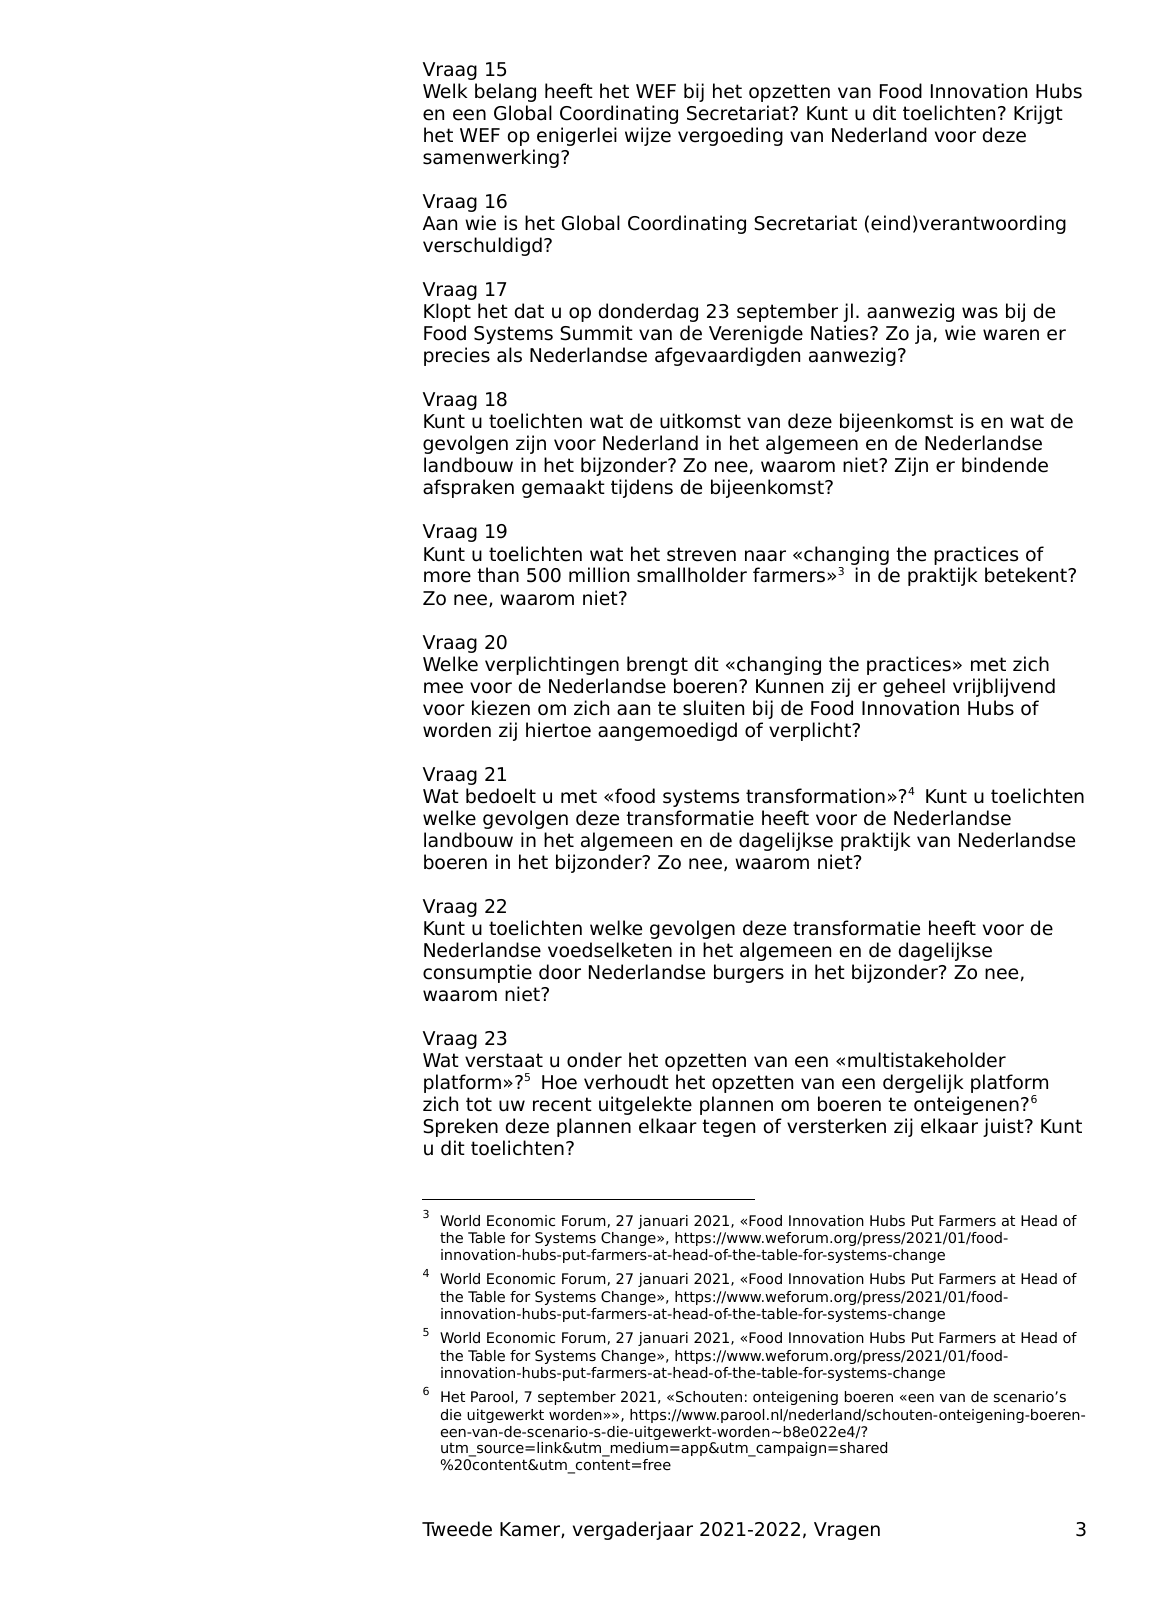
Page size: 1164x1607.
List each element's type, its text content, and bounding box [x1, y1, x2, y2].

text Vraag 22 [422, 896, 1087, 918]
text Aan wie is het Global Coordinating Secretariat (eind)verantwoording verschuldigd? [422, 213, 1087, 257]
text Wat verstaat u onder het opzetten van een «multistakeholder platform»? Hoe verhoudt het opzetten van een dergelijk platform zich tot uw recent uitgelekte plannen om boeren te onteigenen? Spreken deze plannen elkaar tegen of versterken zij elkaar juist? Kunt u dit toelichten? [422, 1050, 1087, 1160]
text Vraag 19 [422, 521, 1087, 543]
text Vraag 18 [422, 389, 1087, 411]
text Welk belang heeft het WEF bij het opzetten van Food Innovation Hubs en een Global Coordinating Secretariat? Kunt u dit toelichten? Krijgt het WEF op enigerlei wijze vergoeding van Nederland voor deze samenwerking? [422, 81, 1087, 169]
text Het Parool, 7 september 2021, «Schouten: onteigening boeren «een van de scenario’s die uitgewerkt worden»», https://www.parool.nl/nederland/schouten-onteigening-boeren-een-van-de-scenario-s-die-uitgewerkt-worden~b8e022e4/?utm_source=link&utm_medium=app&utm_campaign=shared%20content&utm_content=free [422, 1385, 1087, 1474]
text Vraag 17 [422, 279, 1087, 301]
text World Economic Forum, 27 januari 2021, «Food Innovation Hubs Put Farmers at Head of the Table for Systems Change», https://www.weforum.org/press/2021/01/food-innovation-hubs-put-farmers-at-head-of-the-table-for-systems-change [422, 1267, 1087, 1323]
text Vraag 21 [422, 764, 1087, 786]
text Wat bedoelt u met «food systems transformation»? Kunt u toelichten welke gevolgen deze transformatie heeft voor de Nederlandse landbouw in het algemeen en de dagelijkse praktijk van Nederlandse boeren in het bijzonder? Zo nee, waarom niet? [422, 786, 1087, 873]
text Klopt het dat u op donderdag 23 september jl. aanwezig was bij de Food Systems Summit van de Verenigde Naties? Zo ja, wie waren er precies als Nederlandse afgevaardigden aanwezig? [422, 301, 1087, 367]
text Kunt u toelichten wat de uitkomst van deze bijeenkomst is en wat de gevolgen zijn voor Nederland in het algemeen en de Nederlandse landbouw in het bijzonder? Zo nee, waarom niet? Zijn er bindende afspraken gemaakt tijdens de bijeenkomst? [422, 411, 1087, 499]
text Vraag 16 [422, 191, 1087, 213]
text Vraag 15 [422, 59, 1087, 81]
text World Economic Forum, 27 januari 2021, «Food Innovation Hubs Put Farmers at Head of the Table for Systems Change», https://www.weforum.org/press/2021/01/food-innovation-hubs-put-farmers-at-head-of-the-table-for-systems-change [422, 1208, 1087, 1264]
text Vraag 23 [422, 1028, 1087, 1050]
text Vraag 20 [422, 632, 1087, 653]
text Kunt u toelichten wat het streven naar «changing the practices of more than 500 million smallholder farmers» in de praktijk betekent? Zo nee, waarom niet? [422, 543, 1087, 609]
text Welke verplichtingen brengt dit «changing the practices» met zich mee voor de Nederlandse boeren? Kunnen zij er geheel vrijblijvend voor kiezen om zich aan te sluiten bij de Food Innovation Hubs of worden zij hiertoe aangemoedigd of verplicht? [422, 653, 1087, 741]
text World Economic Forum, 27 januari 2021, «Food Innovation Hubs Put Farmers at Head of the Table for Systems Change», https://www.weforum.org/press/2021/01/food-innovation-hubs-put-farmers-at-head-of-the-table-for-systems-change [422, 1326, 1087, 1382]
text Kunt u toelichten welke gevolgen deze transformatie heeft voor de Nederlandse voedselketen in het algemeen en de dagelijkse consumptie door Nederlandse burgers in het bijzonder? Zo nee, waarom niet? [422, 918, 1087, 1006]
